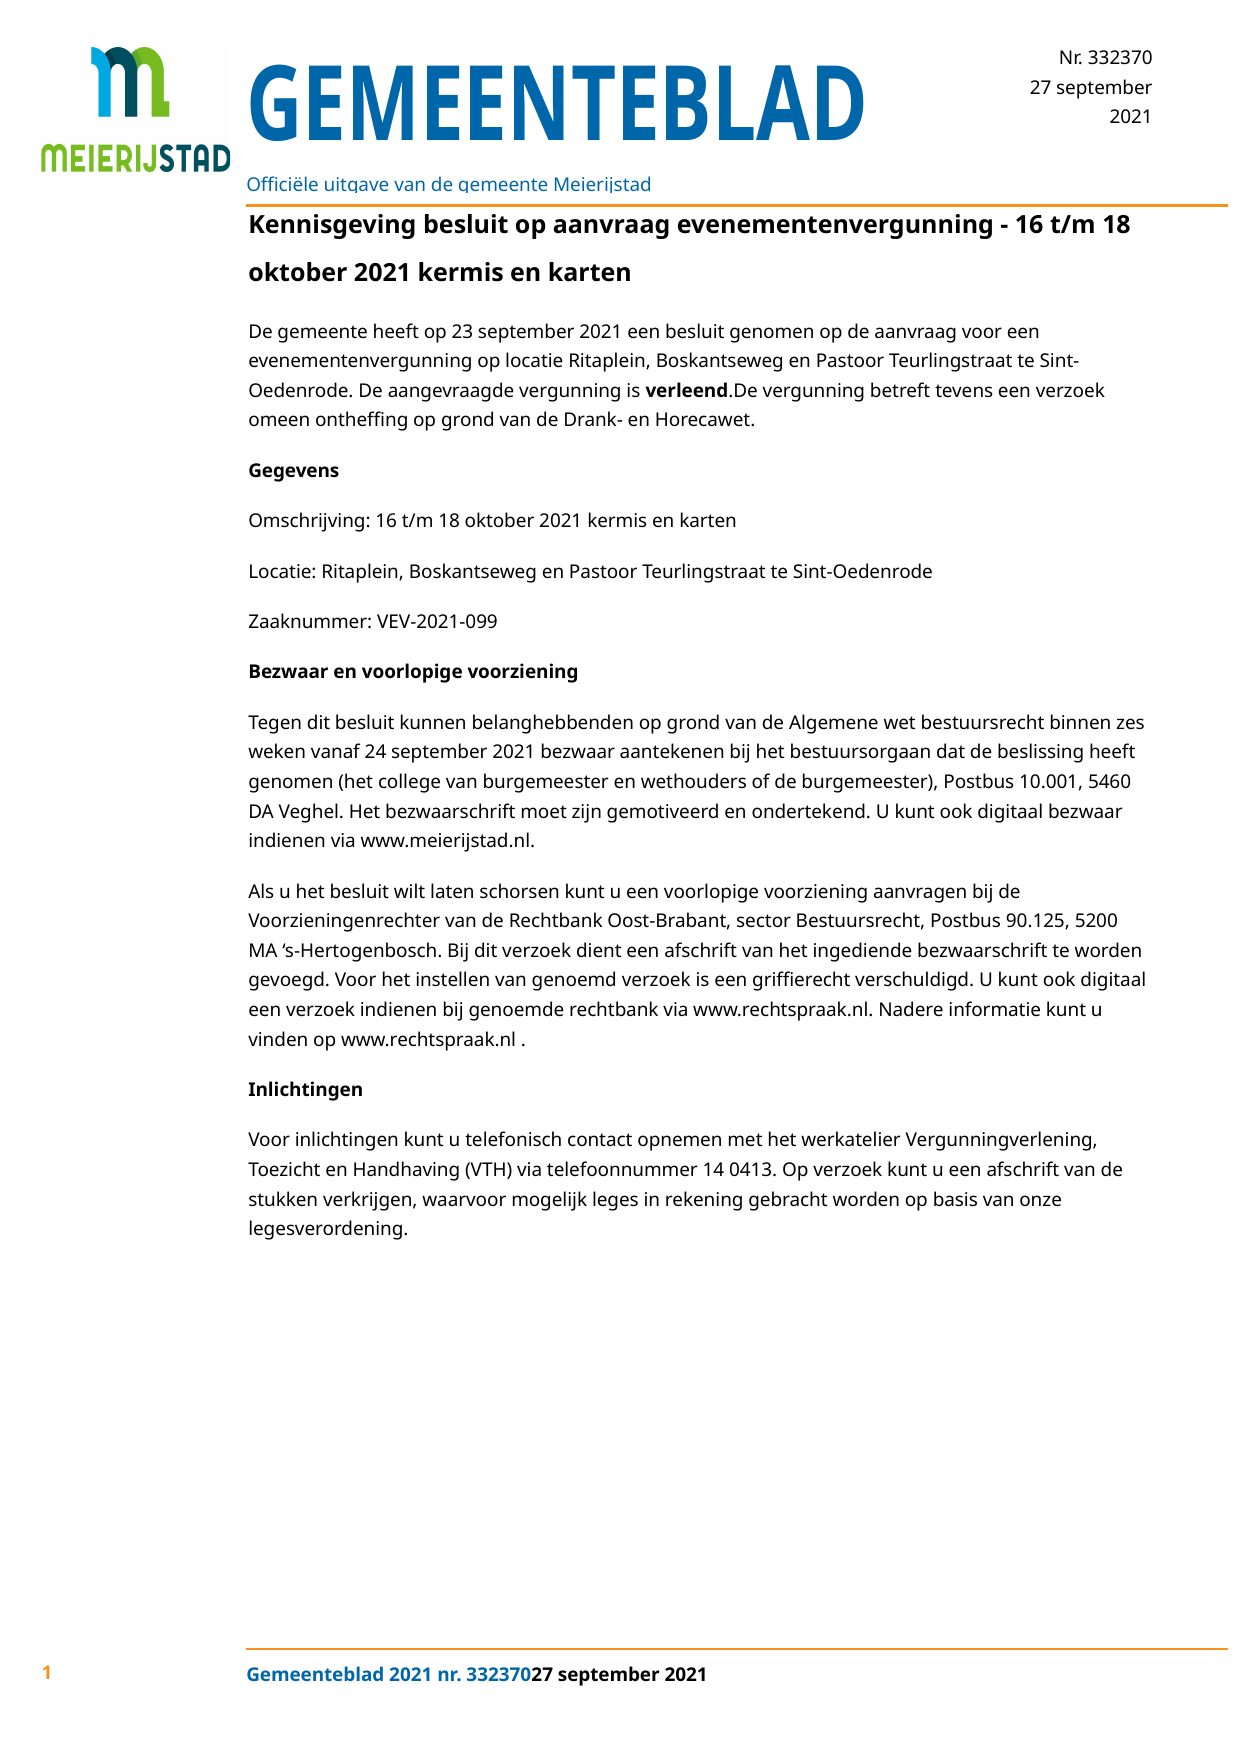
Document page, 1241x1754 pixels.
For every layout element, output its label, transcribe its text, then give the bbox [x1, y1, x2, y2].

text Zaaknummer: VEV-2021-099 [248, 608, 1152, 634]
text Tegen dit besluit kunnen belanghebbenden op grond van de Algemene wet bestuursrecht binnen zes weken vanaf 24 september 2021 bezwaar aantekenen bij het bestuursorgaan dat de beslissing heeft genomen (het college van burgemeester en wethouders of de burgemeester), Postbus 10.001, 5460 DA Veghel. Het bezwaarschrift moet zijn gemotiveerd en ondertekend. U kunt ook digitaal bezwaar indienen via www.meierijstad.nl. [248, 709, 1152, 853]
text Als u het besluit wilt laten schorsen kunt u een voorlopige voorziening aanvragen bij de Voorzieningenrechter van de Rechtbank Oost-Brabant, sector Bestuursrecht, Postbus 90.125, 5200 MA ‘s-Hertogenbosch. Bij dit verzoek dient een afschrift van het ingediende bezwaarschrift te worden gevoegd. Voor het instellen van genoemd verzoek is een griffierecht verschuldigd. U kunt ook digitaal een verzoek indienen bij genoemde rechtbank via www.rechtspraak.nl. Nadere informatie kunt u vinden op www.rechtspraak.nl . [248, 878, 1152, 1052]
picture [41, 47, 231, 172]
text Omschrijving: 16 t/m 18 oktober 2021 kermis en karten [248, 507, 1152, 533]
text Bezwaar en voorlopige voorziening [248, 659, 1152, 684]
text Locatie: Ritaplein, Boskantseweg en Pastoor Teurlingstraat te Sint-Oedenrode [248, 558, 1152, 584]
text Voor inlichtingen kunt u telefonisch contact opnemen met het werkatelier Vergunningverlening, Toezicht en Handhaving (VTH) via telefoonnummer 14 0413. Op verzoek kunt u een afschrift van de stukken verkrijgen, waarvoor mogelijk leges in rekening gebracht worden op basis van onze legesverordening. [248, 1127, 1152, 1241]
text Gegevens [248, 457, 1152, 483]
text Inlichtingen [248, 1076, 1152, 1102]
text Kennisgeving besluit op aanvraag evenementenvergunning - 16 t/m 18 oktober 2021 kermis en karten [248, 207, 1152, 288]
text De gemeente heeft op 23 september 2021 een besluit genomen op de aanvraag voor een evenementenvergunning op locatie Ritaplein, Boskantseweg en Pastoor Teurlingstraat te Sint-Oedenrode. De aangevraagde vergunning is verleend.De vergunning betreft tevens een verzoek omeen ontheffing op grond van de Drank- en Horecawet. [248, 318, 1152, 432]
